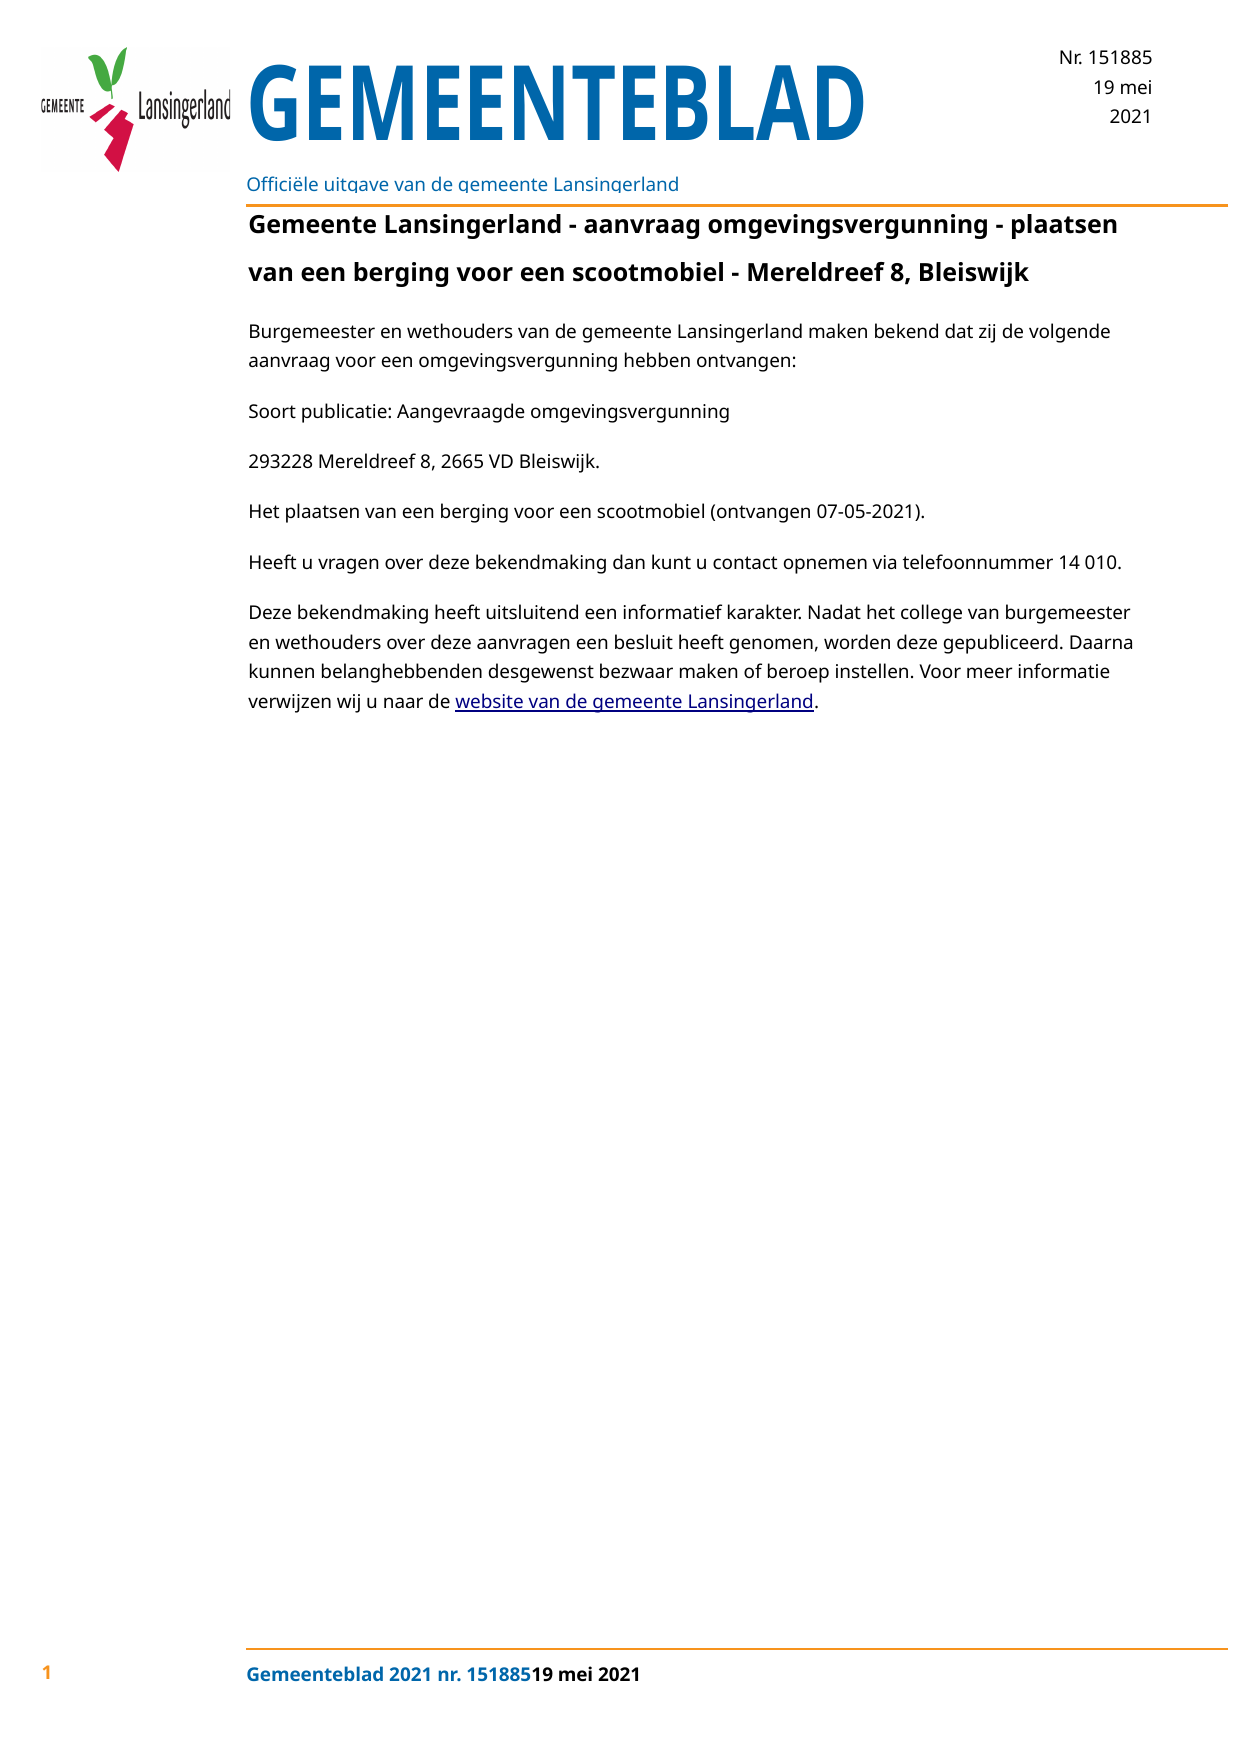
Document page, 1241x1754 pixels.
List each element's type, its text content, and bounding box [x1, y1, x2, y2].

text Heeft u vragen over deze bekendmaking dan kunt u contact opnemen via telefoonnummer 14 010. [248, 549, 1152, 575]
text Deze bekendmaking heeft uitsluitend een informatief karakter. Nadat het college van burgemeester en wethouders over deze aanvragen een besluit heeft genomen, worden deze gepubliceerd. Daarna kunnen belanghebbenden desgewenst bezwaar maken of beroep instellen. Voor meer informatie verwijzen wij u naar de website van de gemeente Lansingerland. [248, 599, 1152, 714]
text 293228 Mereldreef 8, 2665 VD Bleiswijk. [248, 448, 1152, 474]
text Gemeente Lansingerland - aanvraag omgevingsvergunning - plaatsen van een berging voor een scootmobiel - Mereldreef 8, Bleiswijk [248, 207, 1152, 288]
text Soort publicatie: Aangevraagde omgevingsvergunning [248, 398, 1152, 424]
text Burgemeester en wethouders van de gemeente Lansingerland maken bekend dat zij de volgende aanvraag voor een omgevingsvergunning hebben ontvangen: [248, 318, 1152, 373]
picture [41, 47, 231, 172]
text Het plaatsen van een berging voor een scootmobiel (ontvangen 07-05-2021). [248, 499, 1152, 524]
